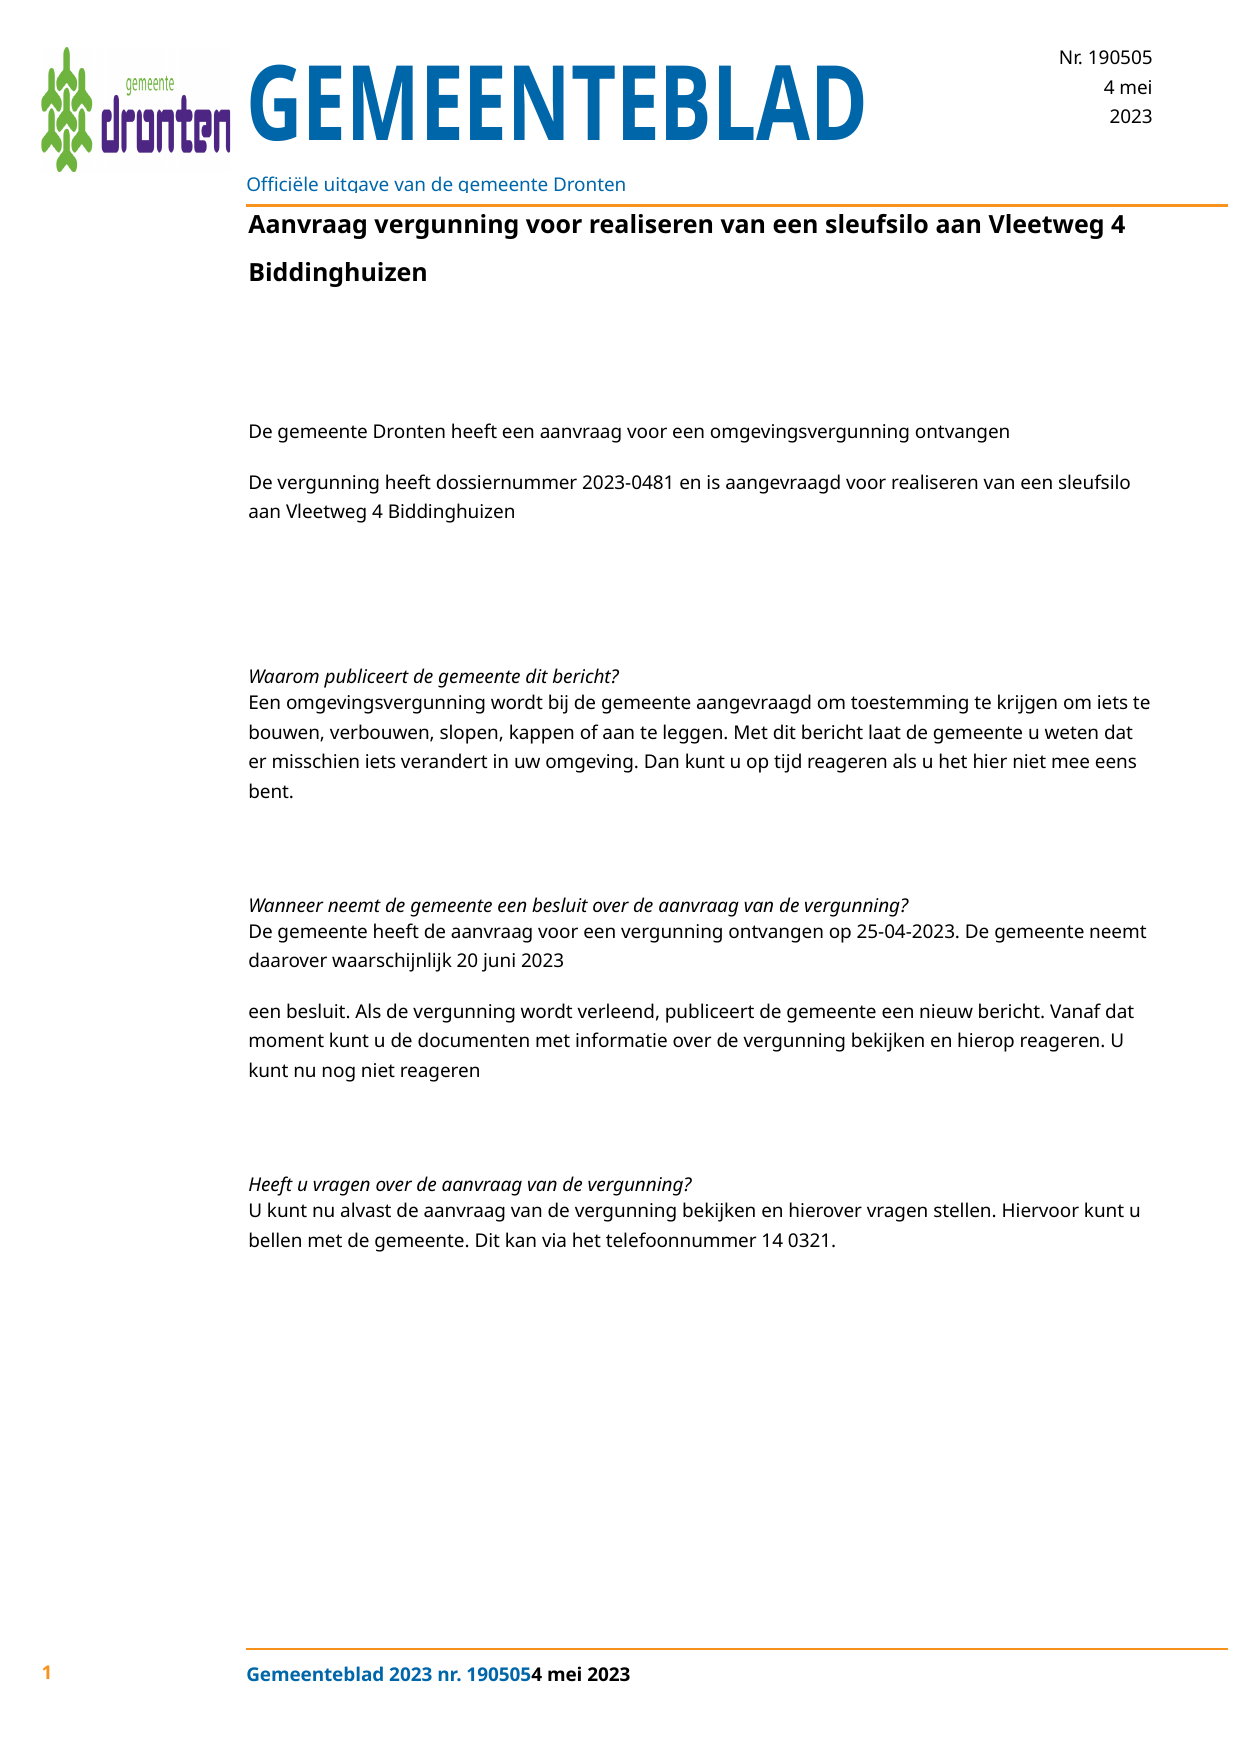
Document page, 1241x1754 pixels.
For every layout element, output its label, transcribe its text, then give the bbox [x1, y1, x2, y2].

text Een omgevingsvergunning wordt bij de gemeente aangevraagd om toestemming te krijgen om iets te bouwen, verbouwen, slopen, kappen of aan te leggen. Met dit bericht laat de gemeente u weten dat er misschien iets verandert in uw omgeving. Dan kunt u op tijd reageren als u het hier niet mee eens bent. [248, 689, 1152, 804]
text De gemeente Dronten heeft een aanvraag voor een omgevingsvergunning ontvangen [248, 419, 1152, 444]
text De vergunning heeft dossiernummer 2023-0481 en is aangevraagd voor realiseren van een sleufsilo aan Vleetweg 4 Biddinghuizen [248, 469, 1152, 524]
picture [41, 47, 231, 172]
text U kunt nu alvast de aanvraag van de vergunning bekijken en hierover vragen stellen. Hiervoor kunt u bellen met de gemeente. Dit kan via het telefoonnummer 14 0321. [248, 1197, 1152, 1253]
text Wanneer neemt de gemeente een besluit over de aanvraag van de vergunning? [248, 892, 1152, 918]
text een besluit. Als de vergunning wordt verleend, publiceert de gemeente een nieuw bericht. Vanaf dat moment kunt u de documenten met informatie over de vergunning bekijken en hierop reageren. U kunt nu nog niet reageren [248, 998, 1152, 1083]
text Heeft u vragen over de aanvraag van de vergunning? [248, 1172, 1152, 1197]
text De gemeente heeft de aanvraag voor een vergunning ontvangen op 25-04-2023. De gemeente neemt daarover waarschijnlijk 20 juni 2023 [248, 918, 1152, 973]
text Waarom publiceert de gemeente dit bericht? [248, 663, 1152, 689]
text Aanvraag vergunning voor realiseren van een sleufsilo aan Vleetweg 4 Biddinghuizen [248, 207, 1152, 288]
